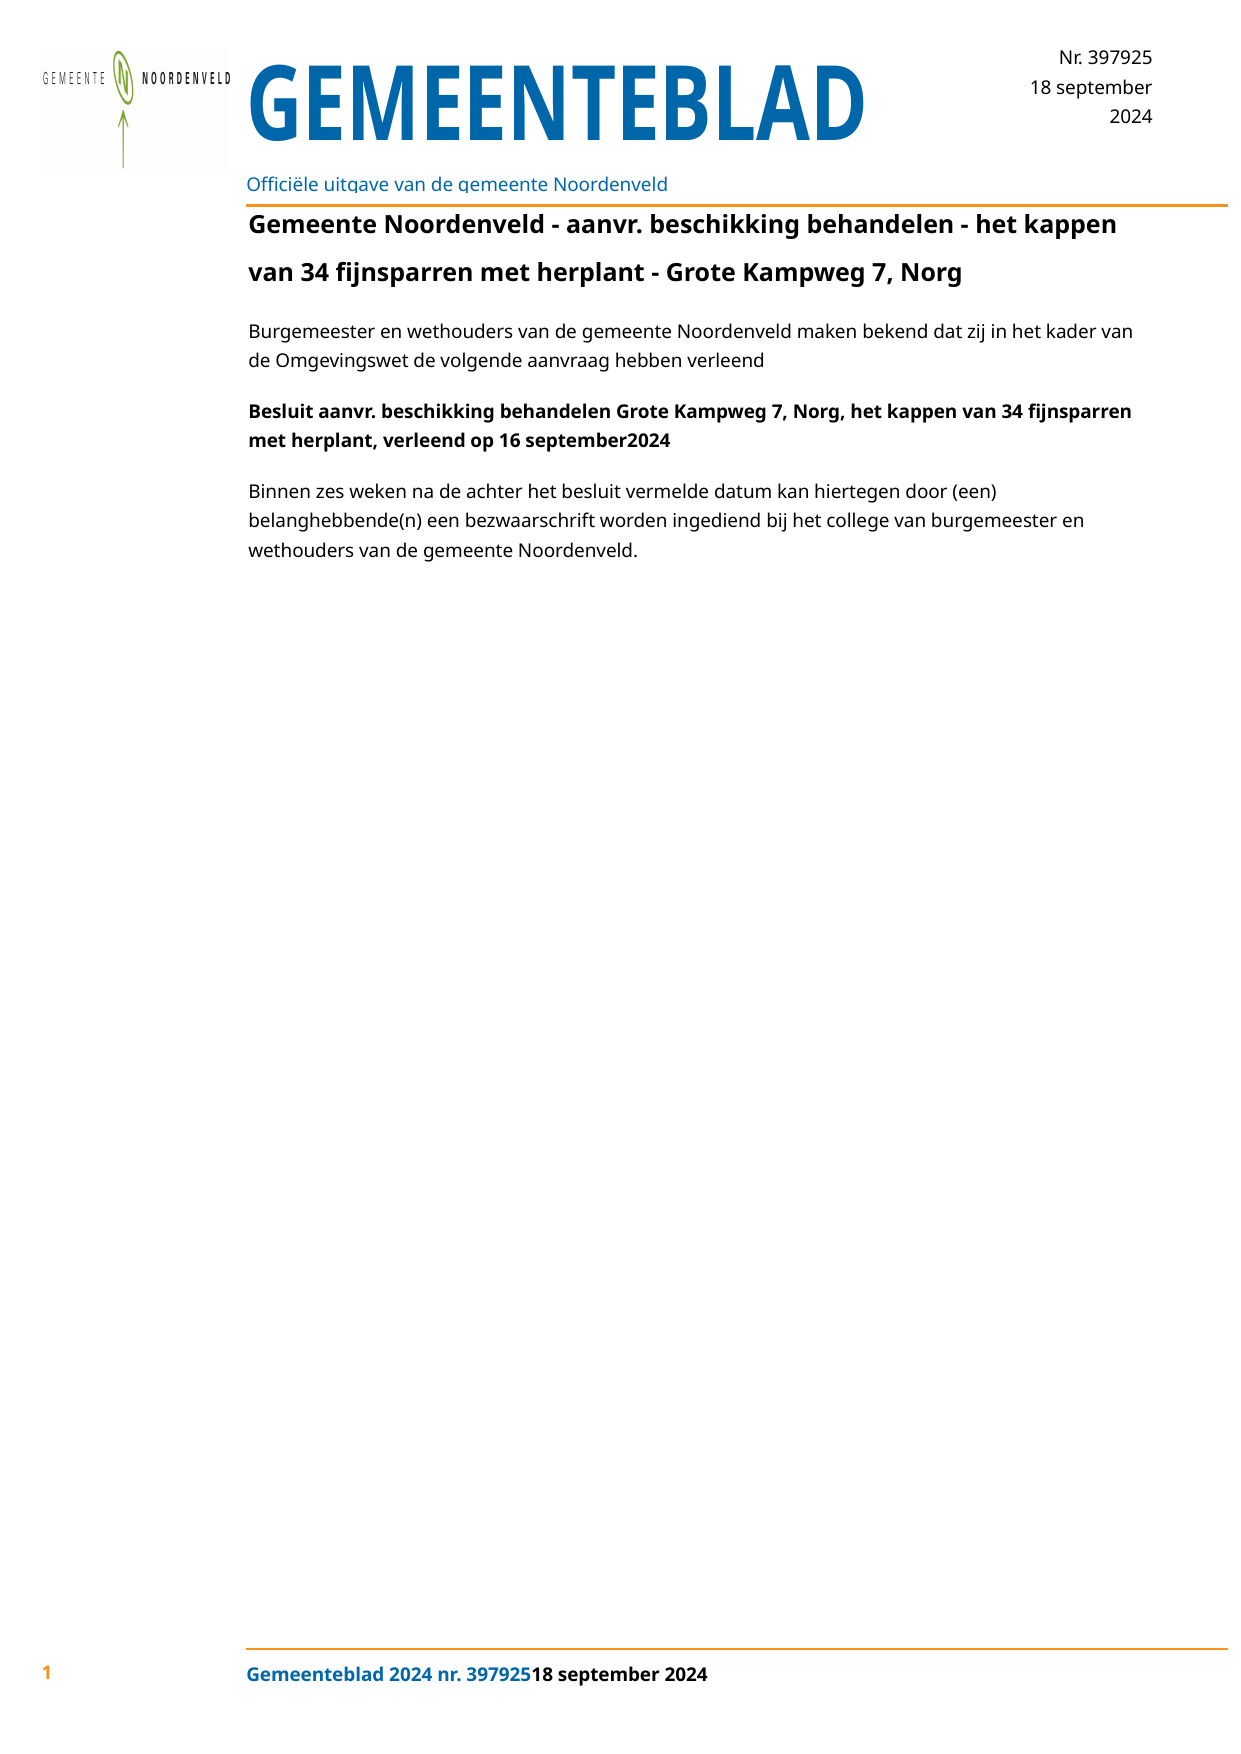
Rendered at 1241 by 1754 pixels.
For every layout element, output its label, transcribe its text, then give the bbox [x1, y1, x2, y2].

text Gemeente Noordenveld - aanvr. beschikking behandelen - het kappen van 34 fijnsparren met herplant - Grote Kampweg 7, Norg [248, 207, 1152, 288]
picture [41, 47, 231, 172]
text Besluit aanvr. beschikking behandelen Grote Kampweg 7, Norg, het kappen van 34 fijnsparren met herplant, verleend op 16 september2024 [248, 398, 1152, 453]
text Binnen zes weken na de achter het besluit vermelde datum kan hiertegen door (een) belanghebbende(n) een bezwaarschrift worden ingediend bij het college van burgemeester en wethouders van de gemeente Noordenveld. [248, 478, 1152, 563]
text Burgemeester en wethouders van de gemeente Noordenveld maken bekend dat zij in het kader van de Omgevingswet de volgende aanvraag hebben verleend [248, 318, 1152, 373]
